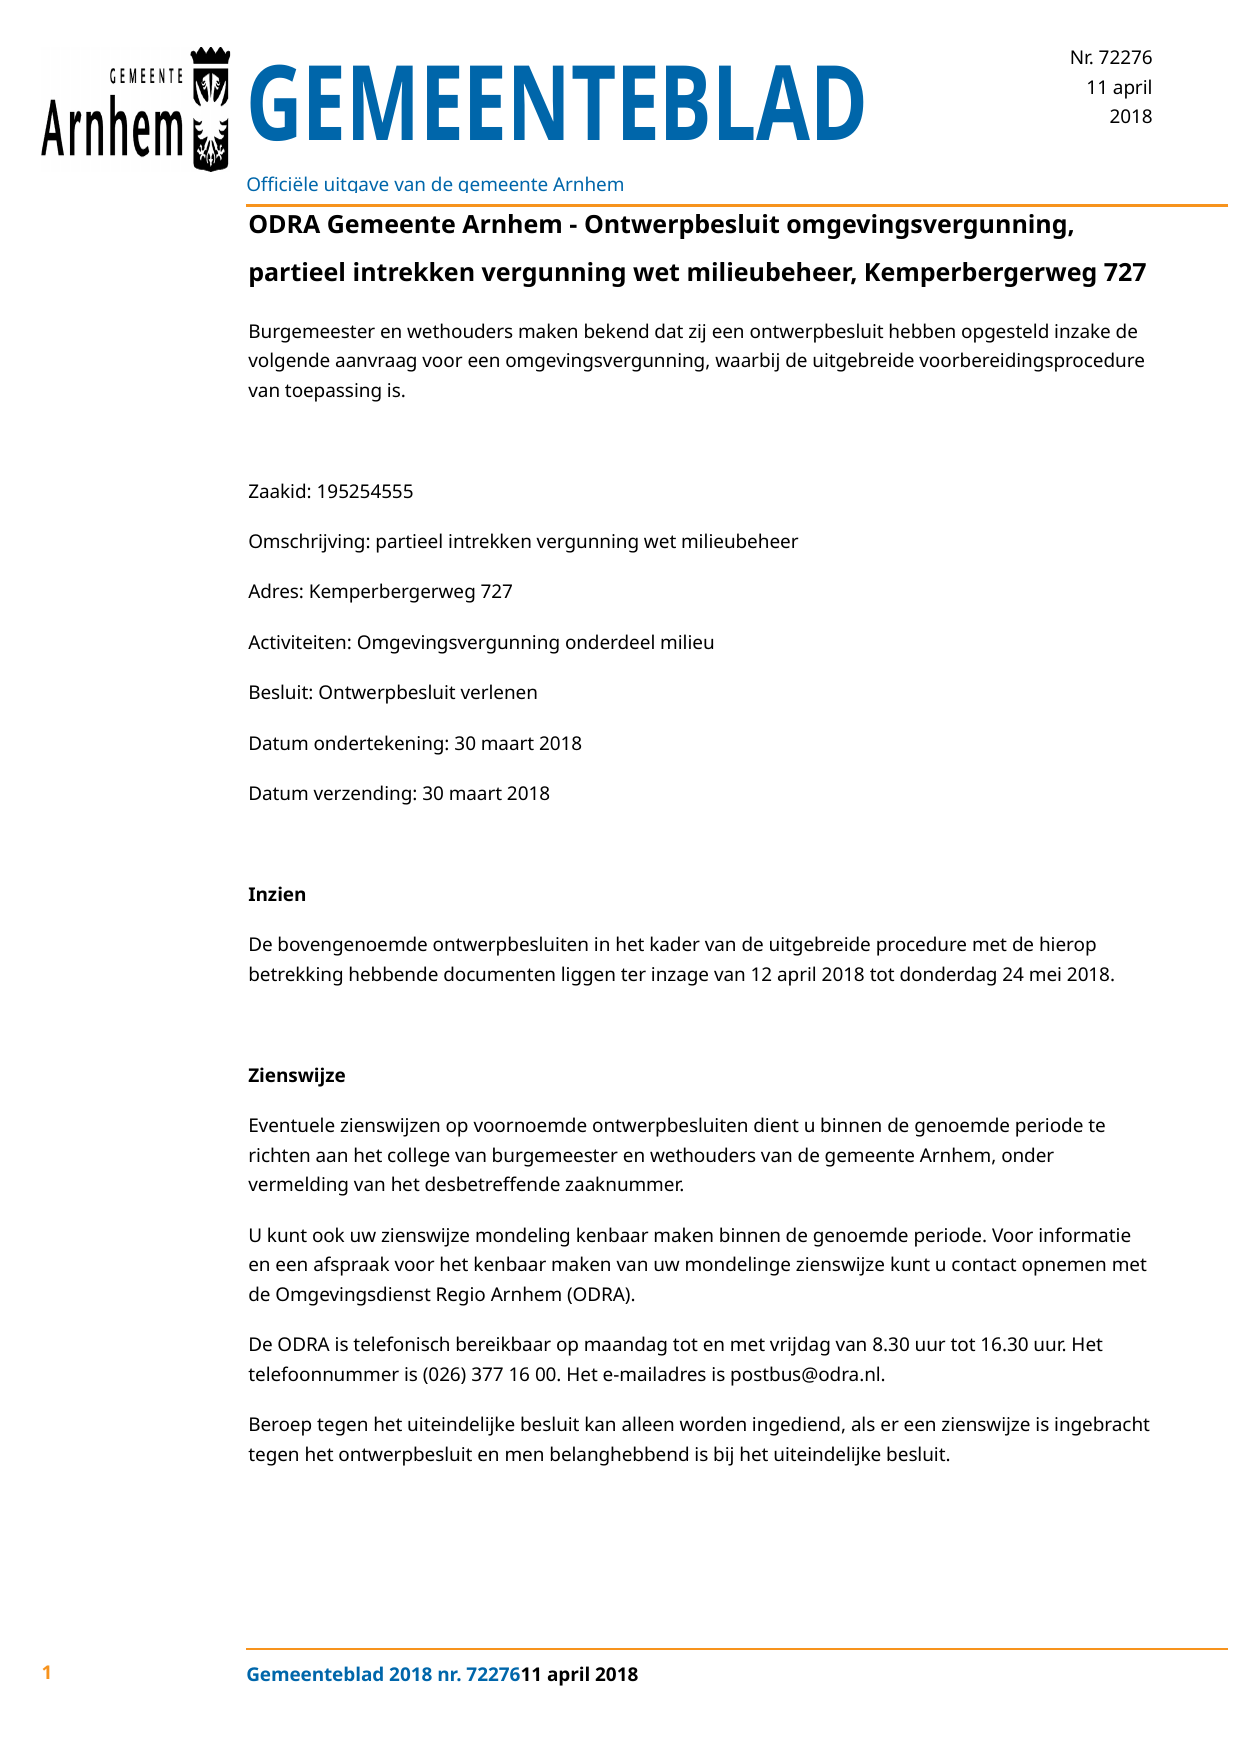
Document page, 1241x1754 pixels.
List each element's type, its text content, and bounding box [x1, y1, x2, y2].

text Zienswijze [248, 1062, 1152, 1088]
text Datum ondertekening: 30 maart 2018 [248, 730, 1152, 756]
text Omschrijving: partieel intrekken vergunning wet milieubeheer [248, 528, 1152, 554]
text Burgemeester en wethouders maken bekend dat zij een ontwerpbesluit hebben opgesteld inzake de volgende aanvraag voor een omgevingsvergunning, waarbij de uitgebreide voorbereidingsprocedure van toepassing is. [248, 318, 1152, 403]
text Datum verzending: 30 maart 2018 [248, 780, 1152, 806]
text Inzien [248, 881, 1152, 907]
text De bovengenoemde ontwerpbesluiten in het kader van de uitgebreide procedure met de hierop betrekking hebbende documenten liggen ter inzage van 12 april 2018 tot donderdag 24 mei 2018. [248, 932, 1152, 987]
text Besluit: Ontwerpbesluit verlenen [248, 679, 1152, 705]
text Zaakid: 195254555 [248, 478, 1152, 504]
text Eventuele zienswijzen op voornoemde ontwerpbesluiten dient u binnen de genoemde periode te richten aan het college van burgemeester en wethouders van de gemeente Arnhem, onder vermelding van het desbetreffende zaaknummer. [248, 1112, 1152, 1197]
text Activiteiten: Omgevingsvergunning onderdeel milieu [248, 629, 1152, 655]
text Adres: Kemperbergerweg 727 [248, 579, 1152, 604]
text U kunt ook uw zienswijze mondeling kenbaar maken binnen de genoemde periode. Voor informatie en een afspraak voor het kenbaar maken van uw mondelinge zienswijze kunt u contact opnemen met de Omgevingsdienst Regio Arnhem (ODRA). [248, 1222, 1152, 1307]
text Beroep tegen het uiteindelijke besluit kan alleen worden ingediend, als er een zienswijze is ingebracht tegen het ontwerpbesluit en men belanghebbend is bij het uiteindelijke besluit. [248, 1412, 1152, 1467]
picture [41, 47, 231, 172]
text De ODRA is telefonisch bereikbaar op maandag tot en met vrijdag van 8.30 uur tot 16.30 uur. Het telefoonnummer is (026) 377 16 00. Het e-mailadres is postbus@odra.nl. [248, 1332, 1152, 1387]
text ODRA Gemeente Arnhem - Ontwerpbesluit omgevingsvergunning, partieel intrekken vergunning wet milieubeheer, Kemperbergerweg 727 [248, 207, 1152, 288]
